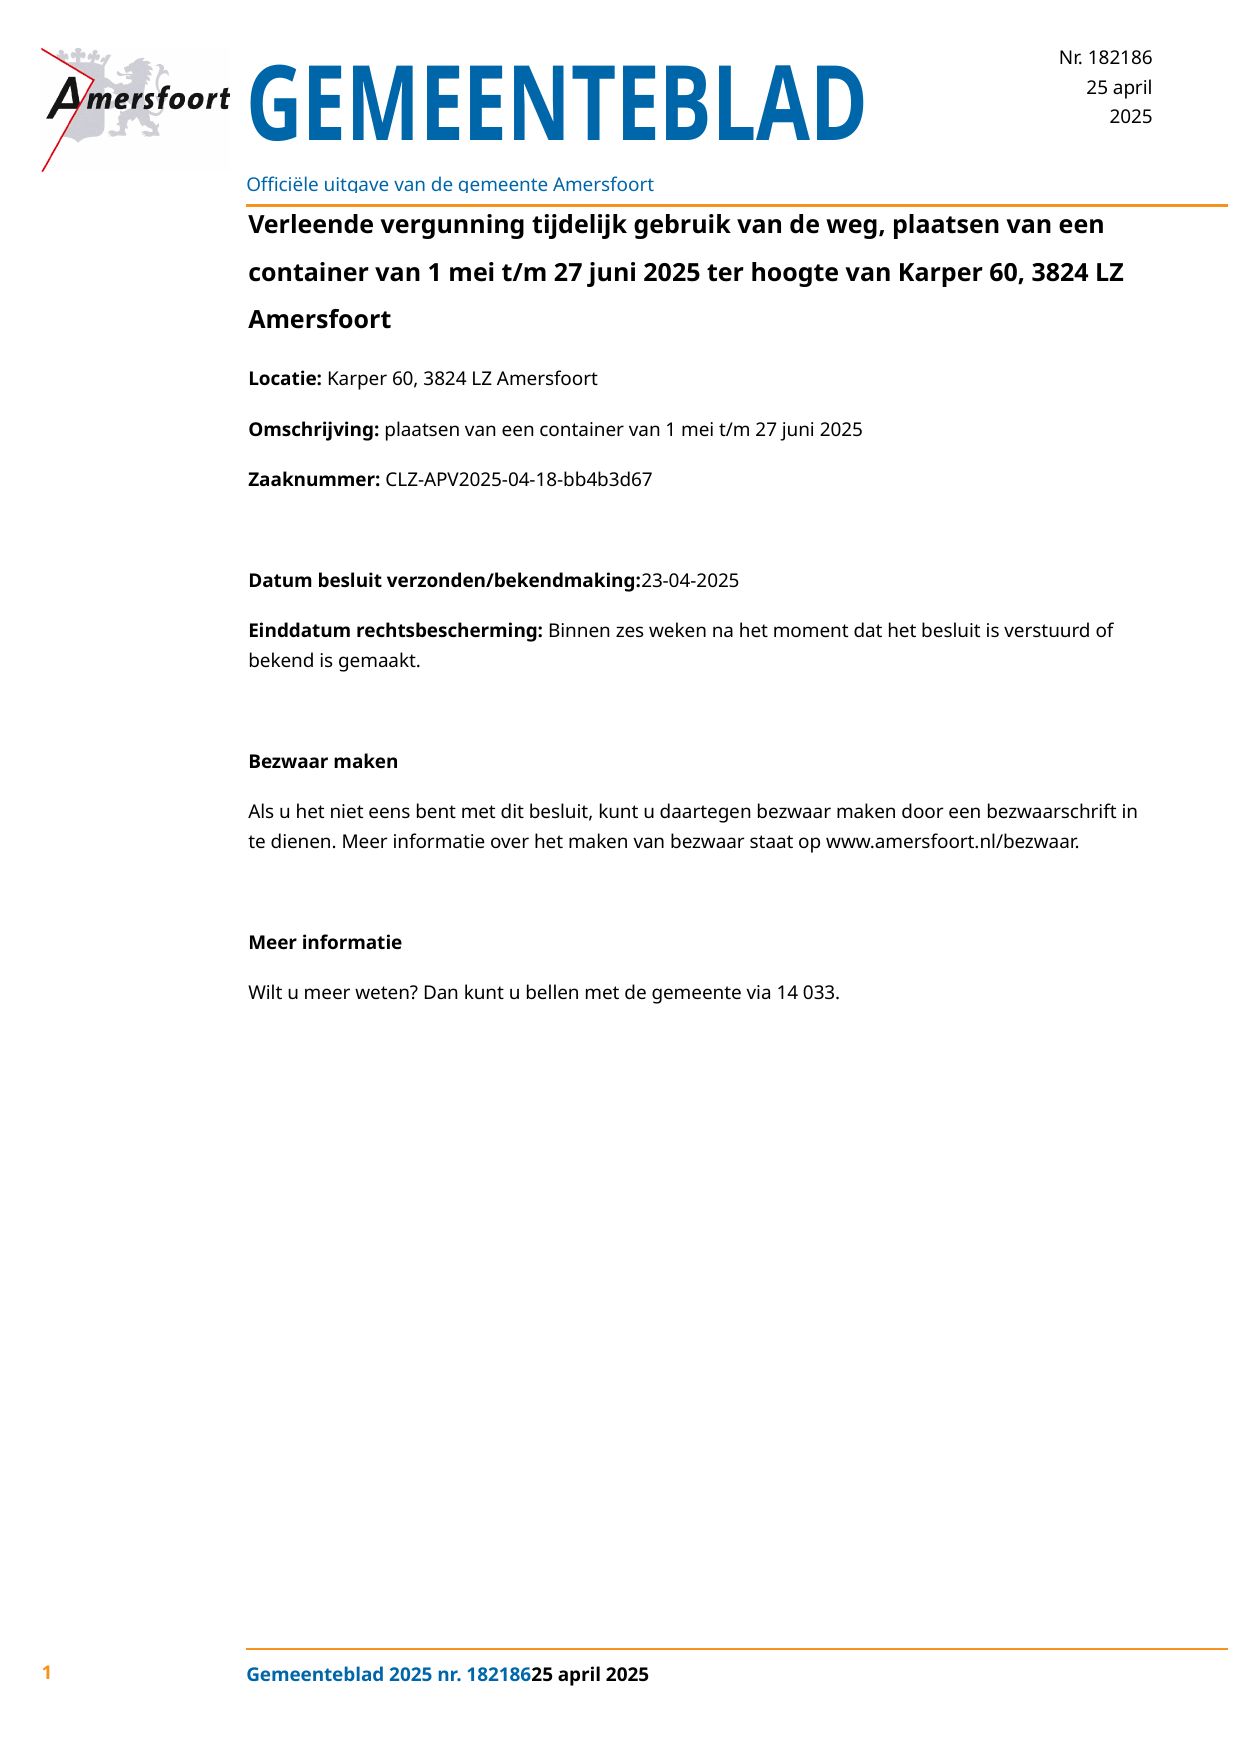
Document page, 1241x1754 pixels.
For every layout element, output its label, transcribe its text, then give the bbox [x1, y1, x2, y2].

picture [41, 47, 231, 172]
text Omschrijving: plaatsen van een container van 1 mei t/m 27 juni 2025 [248, 416, 1152, 442]
text Bezwaar maken [248, 748, 1152, 774]
text Verleende vergunning tijdelijk gebruik van de weg, plaatsen van een container van 1 mei t/m 27 juni 2025 ter hoogte van Karper 60, 3824 LZ Amersfoort [248, 207, 1152, 336]
text Datum besluit verzonden/bekendmaking:23-04-2025 [248, 567, 1152, 593]
text Als u het niet eens bent met dit besluit, kunt u daartegen bezwaar maken door een bezwaarschrift in te dienen. Meer informatie over het maken van bezwaar staat op www.amersfoort.nl/bezwaar. [248, 798, 1152, 854]
text Wilt u meer weten? Dan kunt u bellen met de gemeente via 14 033. [248, 979, 1152, 1005]
text Meer informatie [248, 929, 1152, 954]
text Locatie: Karper 60, 3824 LZ Amersfoort [248, 366, 1152, 391]
text Einddatum rechtsbescherming: Binnen zes weken na het moment dat het besluit is verstuurd of bekend is gemaakt. [248, 618, 1152, 673]
text Zaaknummer: CLZ-APV2025-04-18-bb4b3d67 [248, 466, 1152, 492]
